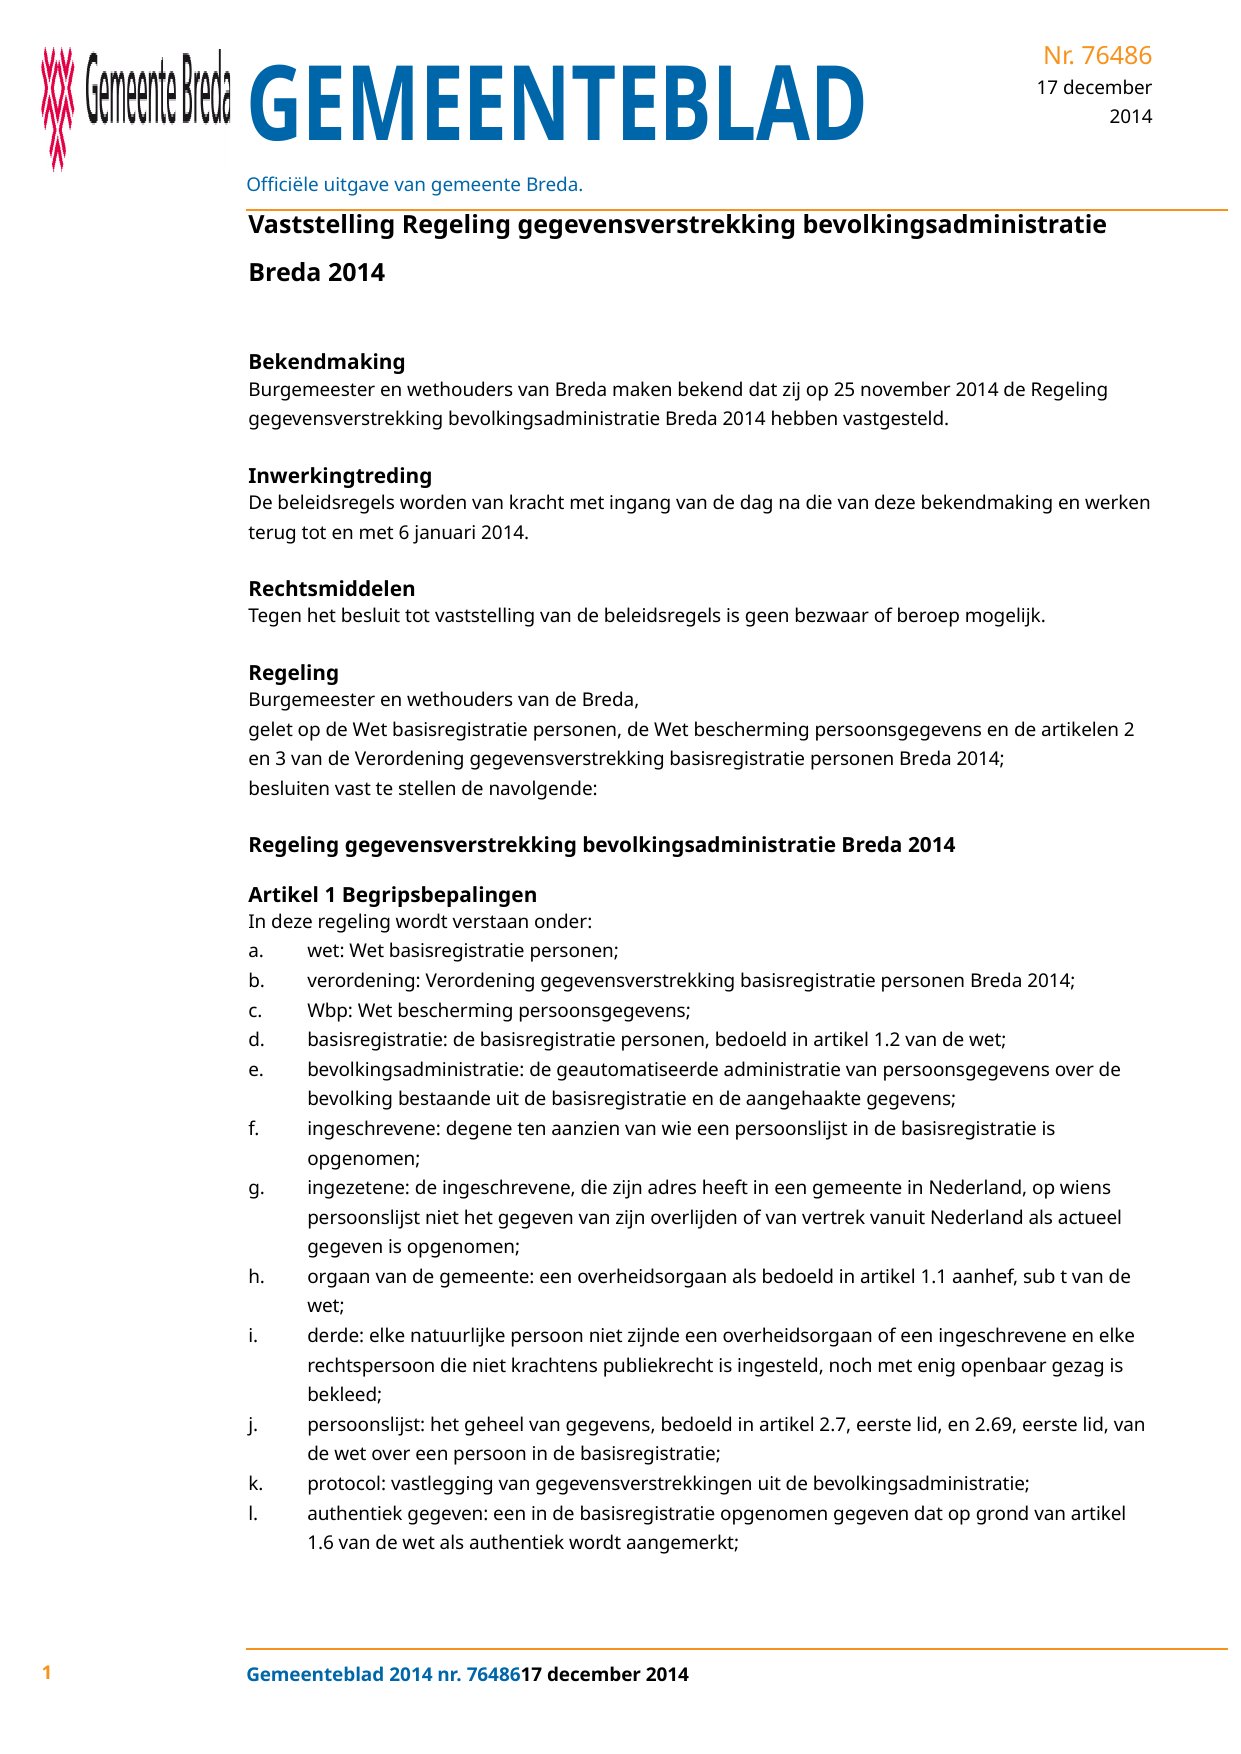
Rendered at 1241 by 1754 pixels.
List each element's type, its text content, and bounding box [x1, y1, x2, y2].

text gelet op de Wet basisregistratie personen, de Wet bescherming persoonsgegevens en de artikelen 2 en 3 van de Verordening gegevensverstrekking basisregistratie personen Breda 2014; [248, 716, 1152, 771]
list persoonslijst: het geheel van gegevens, bedoeld in artikel 2.7, eerste lid, en 2.69, eerste lid, van de wet over een persoon in de basisregistratie; [248, 1411, 1152, 1466]
text De beleidsregels worden van kracht met ingang van de dag na die van deze bekendmaking en werken terug tot en met 6 januari 2014. [248, 489, 1152, 544]
text Vaststelling Regeling gegevensverstrekking bevolkingsadministratie Breda 2014 [248, 211, 1152, 288]
text Inwerkingtreding [248, 461, 1152, 489]
text Tegen het besluit tot vaststelling van de beleidsregels is geen bezwaar of beroep mogelijk. [248, 603, 1152, 628]
text Artikel 1 Begripsbepalingen [248, 880, 1152, 908]
list ingeschrevene: degene ten aanzien van wie een persoonslijst in de basisregistratie is opgenomen; [248, 1115, 1152, 1171]
text Bekendmaking [248, 347, 1152, 376]
list Wbp: Wet bescherming persoonsgegevens; [248, 997, 1152, 1023]
text In deze regeling wordt verstaan onder: [248, 908, 1152, 934]
list orgaan van de gemeente: een overheidsorgaan als bedoeld in artikel 1.1 aanhef, sub t van de wet; [248, 1263, 1152, 1318]
list authentiek gegeven: een in de basisregistratie opgenomen gegeven dat op grond van artikel 1.6 van de wet als authentiek wordt aangemerkt; [248, 1500, 1152, 1555]
list wet: Wet basisregistratie personen; [248, 938, 1152, 963]
text Burgemeester en wethouders van de Breda, [248, 686, 1152, 712]
text Regeling gegevensverstrekking bevolkingsadministratie Breda 2014 [248, 830, 1152, 859]
list ingezetene: de ingeschrevene, die zijn adres heeft in een gemeente in Nederland, op wiens persoonslijst niet het gegeven van zijn overlijden of van vertrek vanuit Nederland als actueel gegeven is opgenomen; [248, 1174, 1152, 1259]
list basisregistratie: de basisregistratie personen, bedoeld in artikel 1.2 van de wet; [248, 1026, 1152, 1052]
text besluiten vast te stellen de navolgende: [248, 775, 1152, 801]
text Regeling [248, 658, 1152, 686]
list protocol: vastlegging van gegevensverstrekkingen uit de bevolkingsadministratie; [248, 1470, 1152, 1496]
list derde: elke natuurlijke persoon niet zijnde een overheidsorgaan of een ingeschrevene en elke rechtspersoon die niet krachtens publiekrecht is ingesteld, noch met enig openbaar gezag is bekleed; [248, 1322, 1152, 1407]
list verordening: Verordening gegevensverstrekking basisregistratie personen Breda 2014; [248, 967, 1152, 993]
picture [41, 47, 231, 172]
text Burgemeester en wethouders van Breda maken bekend dat zij op 25 november 2014 de Regeling gegevensverstrekking bevolkingsadministratie Breda 2014 hebben vastgesteld. [248, 376, 1152, 431]
text Rechtsmiddelen [248, 574, 1152, 603]
list bevolkingsadministratie: de geautomatiseerde administratie van persoonsgegevens over de bevolking bestaande uit de basisregistratie en de aangehaakte gegevens; [248, 1056, 1152, 1111]
